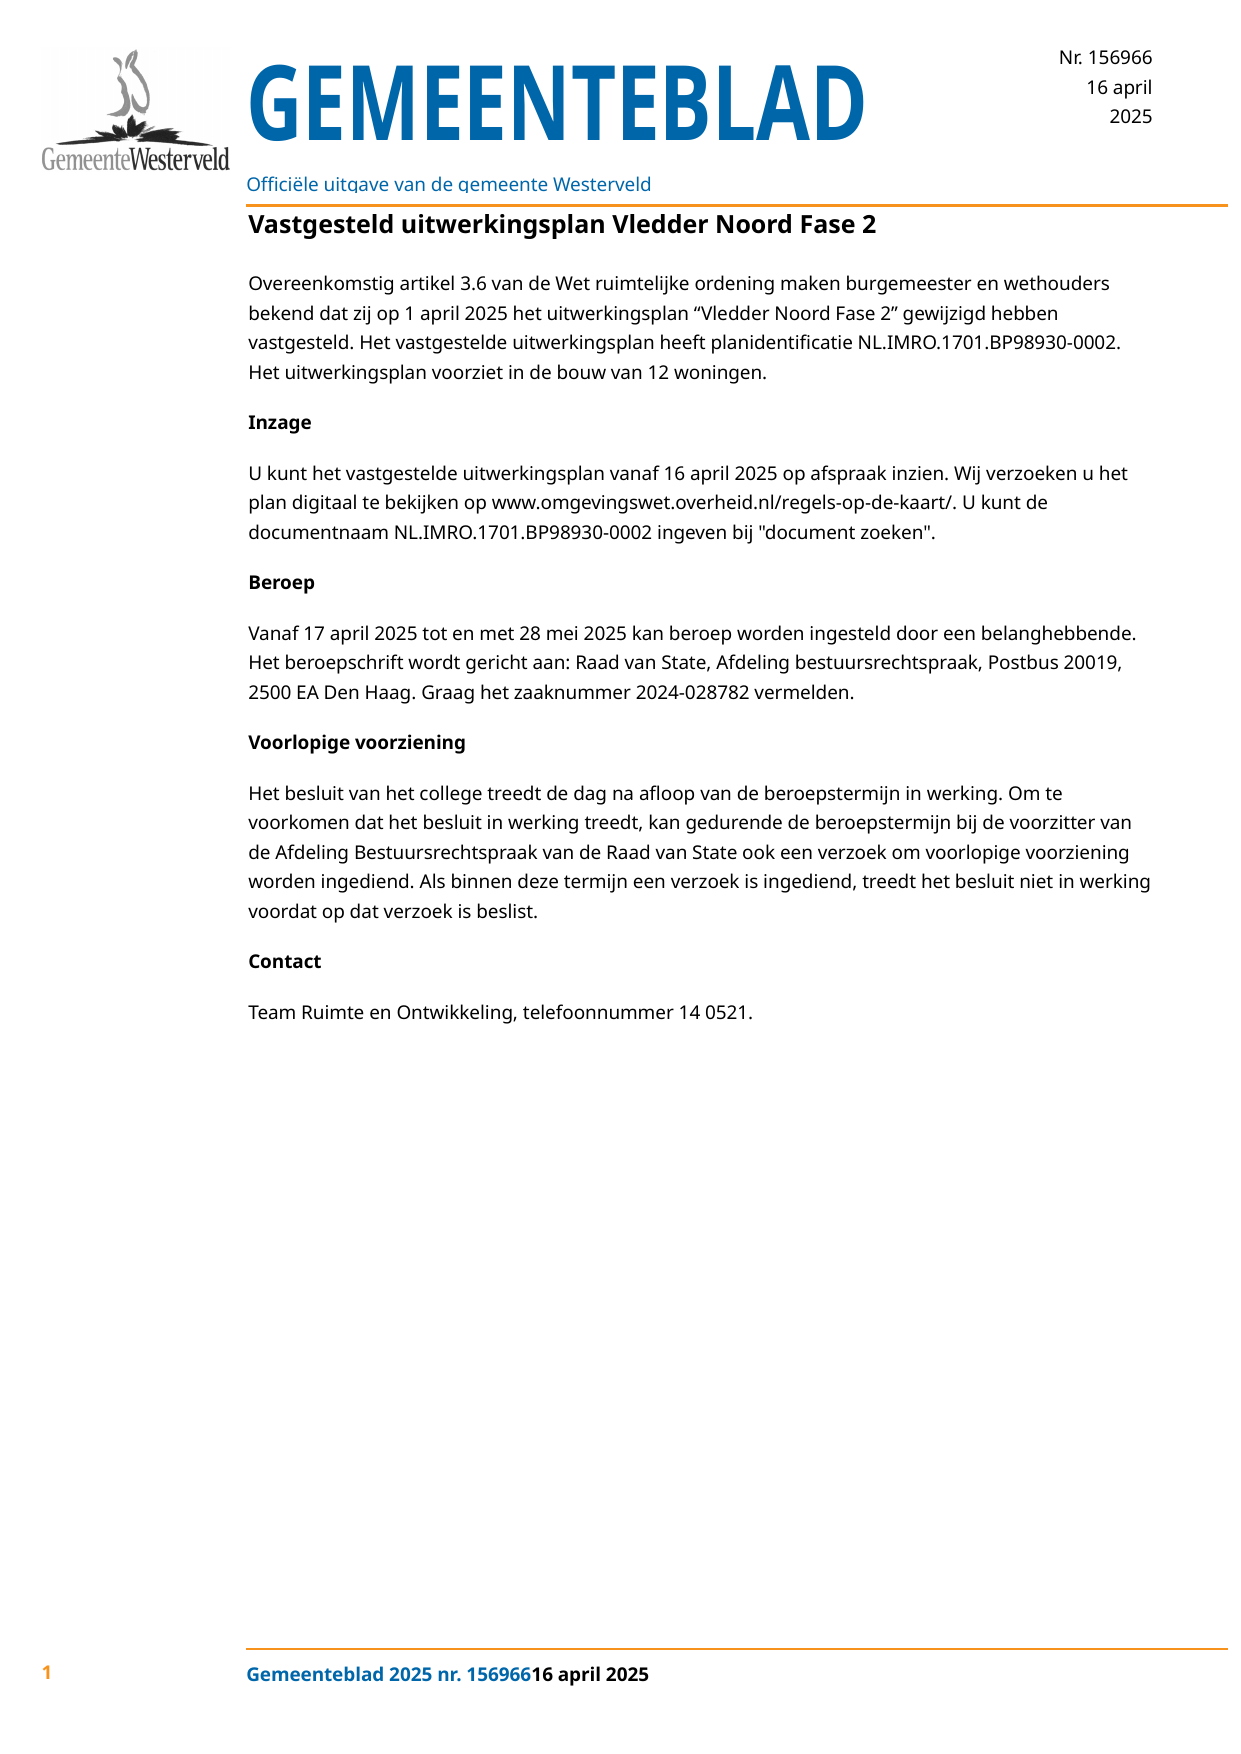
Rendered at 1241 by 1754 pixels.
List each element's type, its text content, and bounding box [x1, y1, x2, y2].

picture [41, 47, 231, 172]
text Team Ruimte en Ontwikkeling, telefoonnummer 14 0521. [248, 999, 1152, 1025]
text Inzage [248, 409, 1152, 435]
text Voorlopige voorziening [248, 729, 1152, 755]
text Contact [248, 949, 1152, 974]
text Vanaf 17 april 2025 tot en met 28 mei 2025 kan beroep worden ingesteld door een belanghebbende. Het beroepschrift wordt gericht aan: Raad van State, Afdeling bestuursrechtspraak, Postbus 20019, 2500 EA Den Haag. Graag het zaaknummer 2024-028782 vermelden. [248, 620, 1152, 705]
text U kunt het vastgestelde uitwerkingsplan vanaf 16 april 2025 op afspraak inzien. Wij verzoeken u het plan digitaal te bekijken op www.omgevingswet.overheid.nl/regels-op-de-kaart/. U kunt de documentnaam NL.IMRO.1701.BP98930-0002 ingeven bij "document zoeken". [248, 460, 1152, 545]
text Overeenkomstig artikel 3.6 van de Wet ruimtelijke ordening maken burgemeester en wethouders bekend dat zij op 1 april 2025 het uitwerkingsplan “Vledder Noord Fase 2” gewijzigd hebben vastgesteld. Het vastgestelde uitwerkingsplan heeft planidentificatie NL.IMRO.1701.BP98930-0002. Het uitwerkingsplan voorziet in de bouw van 12 woningen. [248, 270, 1152, 385]
text Vastgesteld uitwerkingsplan Vledder Noord Fase 2 [248, 207, 1152, 241]
text Beroep [248, 569, 1152, 595]
text Het besluit van het college treedt de dag na afloop van de beroepstermijn in werking. Om te voorkomen dat het besluit in werking treedt, kan gedurende de beroepstermijn bij de voorzitter van de Afdeling Bestuursrechtspraak van de Raad van State ook een verzoek om voorlopige voorziening worden ingediend. Als binnen deze termijn een verzoek is ingediend, treedt het besluit niet in werking voordat op dat verzoek is beslist. [248, 780, 1152, 924]
